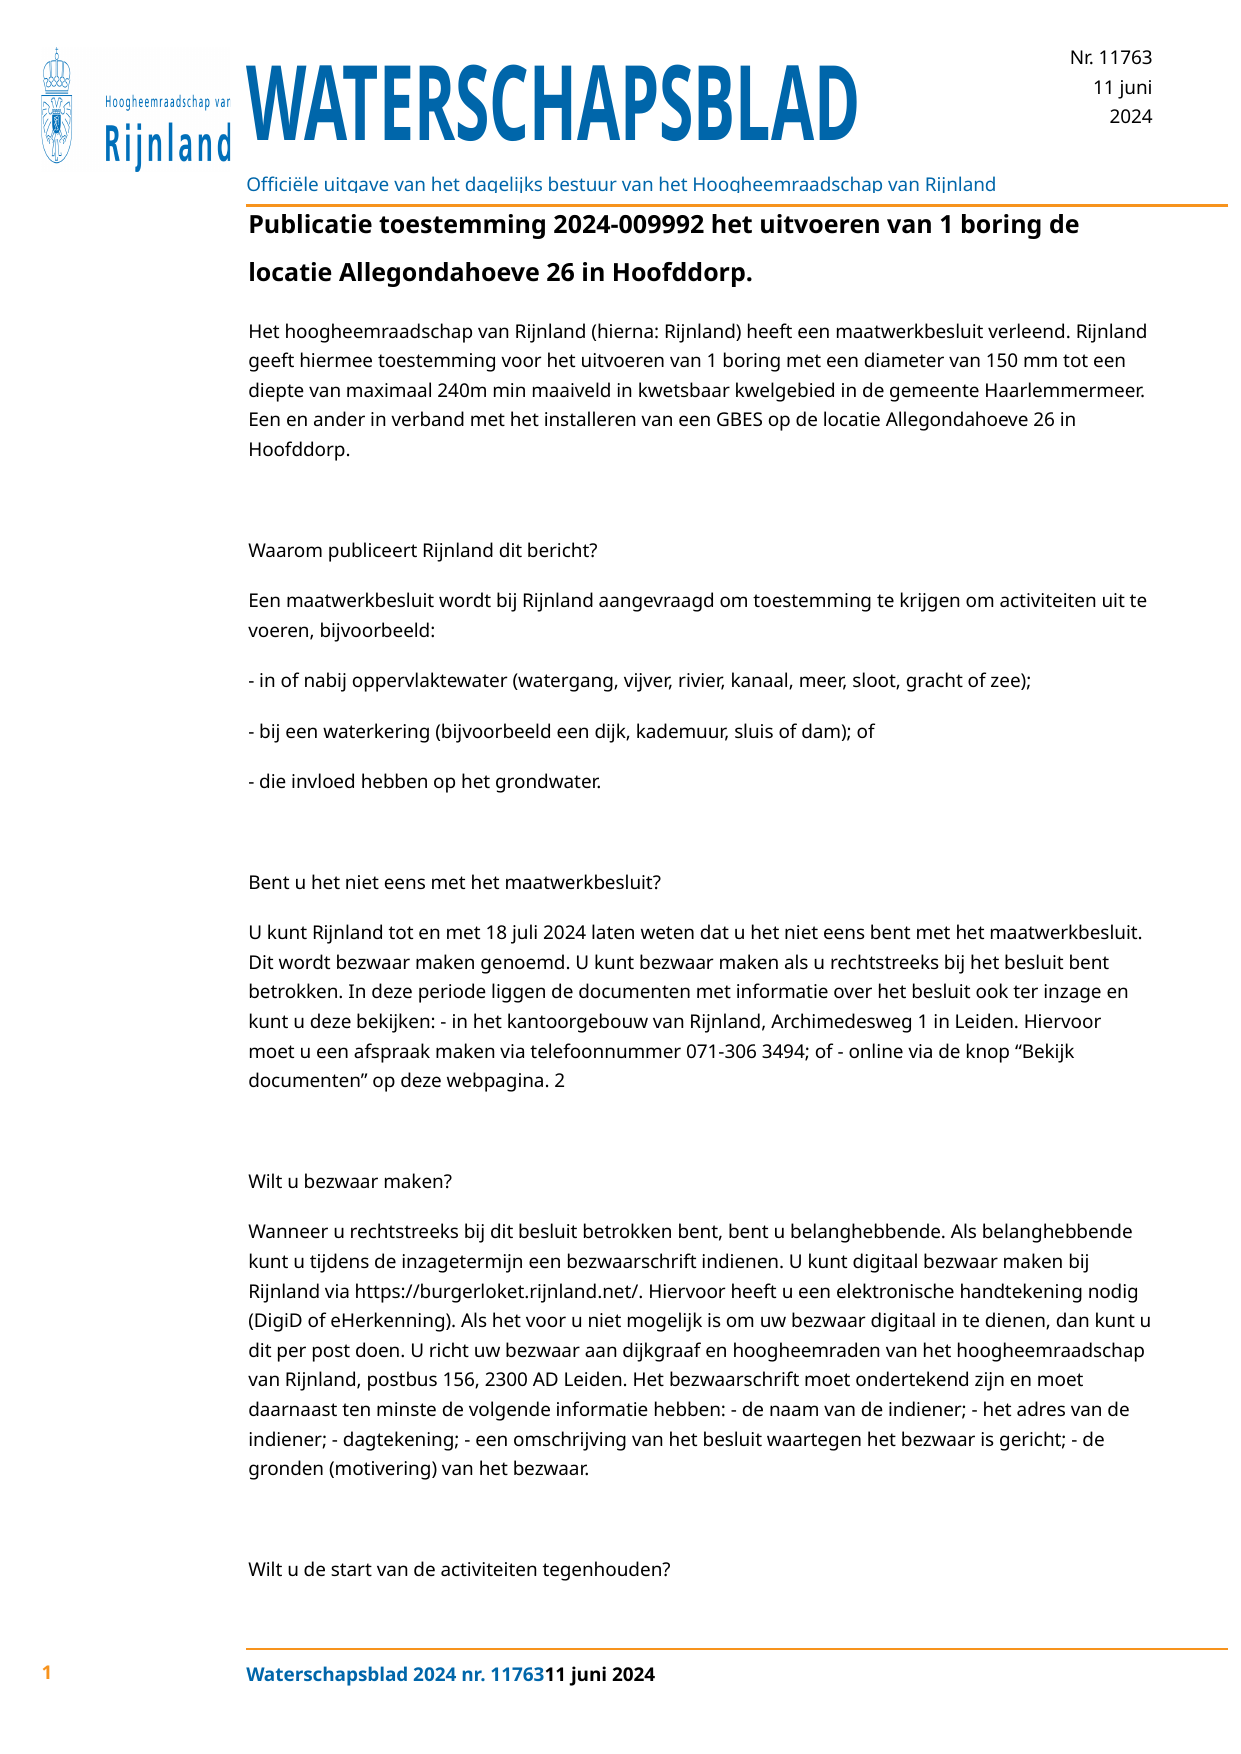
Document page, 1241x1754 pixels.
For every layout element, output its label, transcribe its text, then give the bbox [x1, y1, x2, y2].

text Wilt u de start van de activiteiten tegenhouden? [248, 1556, 1152, 1582]
text Publicatie toestemming 2024-009992 het uitvoeren van 1 boring de locatie Allegondahoeve 26 in Hoofddorp. [248, 207, 1152, 288]
text - die invloed hebben op het grondwater. [248, 768, 1152, 794]
text U kunt Rijnland tot en met 18 juli 2024 laten weten dat u het niet eens bent met het maatwerkbesluit. Dit wordt bezwaar maken genoemd. U kunt bezwaar maken als u rechtstreeks bij het besluit bent betrokken. In deze periode liggen de documenten met informatie over het besluit ook ter inzage en kunt u deze bekijken: - in het kantoorgebouw van Rijnland, Archimedesweg 1 in Leiden. Hiervoor moet u een afspraak maken via telefoonnummer 071-306 3494; of - online via de knop “Bekijk documenten” op deze webpagina. 2 [248, 919, 1152, 1093]
text Bent u het niet eens met het maatwerkbesluit? [248, 869, 1152, 895]
text Wanneer u rechtstreeks bij dit besluit betrokken bent, bent u belanghebbende. Als belanghebbende kunt u tijdens de inzagetermijn een bezwaarschrift indienen. U kunt digitaal bezwaar maken bij Rijnland via https://burgerloket.rijnland.net/. Hiervoor heeft u een elektronische handtekening nodig (DigiD of eHerkenning). Als het voor u niet mogelijk is om uw bezwaar digitaal in te dienen, dan kunt u dit per post doen. U richt uw bezwaar aan dijkgraaf en hoogheemraden van het hoogheemraadschap van Rijnland, postbus 156, 2300 AD Leiden. Het bezwaarschrift moet ondertekend zijn en moet daarnaast ten minste de volgende informatie hebben: - de naam van de indiener; - het adres van de indiener; - dagtekening; - een omschrijving van het besluit waartegen het bezwaar is gericht; - de gronden (motivering) van het bezwaar. [248, 1219, 1152, 1481]
text Het hoogheemraadschap van Rijnland (hierna: Rijnland) heeft een maatwerkbesluit verleend. Rijnland geeft hiermee toestemming voor het uitvoeren van 1 boring met een diameter van 150 mm tot een diepte van maximaal 240m min maaiveld in kwetsbaar kwelgebied in de gemeente Haarlemmermeer. Een en ander in verband met het installeren van een GBES op de locatie Allegondahoeve 26 in Hoofddorp. [248, 318, 1152, 462]
text Een maatwerkbesluit wordt bij Rijnland aangevraagd om toestemming te krijgen om activiteiten uit te voeren, bijvoorbeeld: [248, 587, 1152, 643]
text Waarom publiceert Rijnland dit bericht? [248, 537, 1152, 563]
text Wilt u bezwaar maken? [248, 1168, 1152, 1194]
text - bij een waterkering (bijvoorbeeld een dijk, kademuur, sluis of dam); of [248, 718, 1152, 744]
text - in of nabij oppervlaktewater (watergang, vijver, rivier, kanaal, meer, sloot, gracht of zee); [248, 667, 1152, 693]
picture [41, 47, 231, 172]
